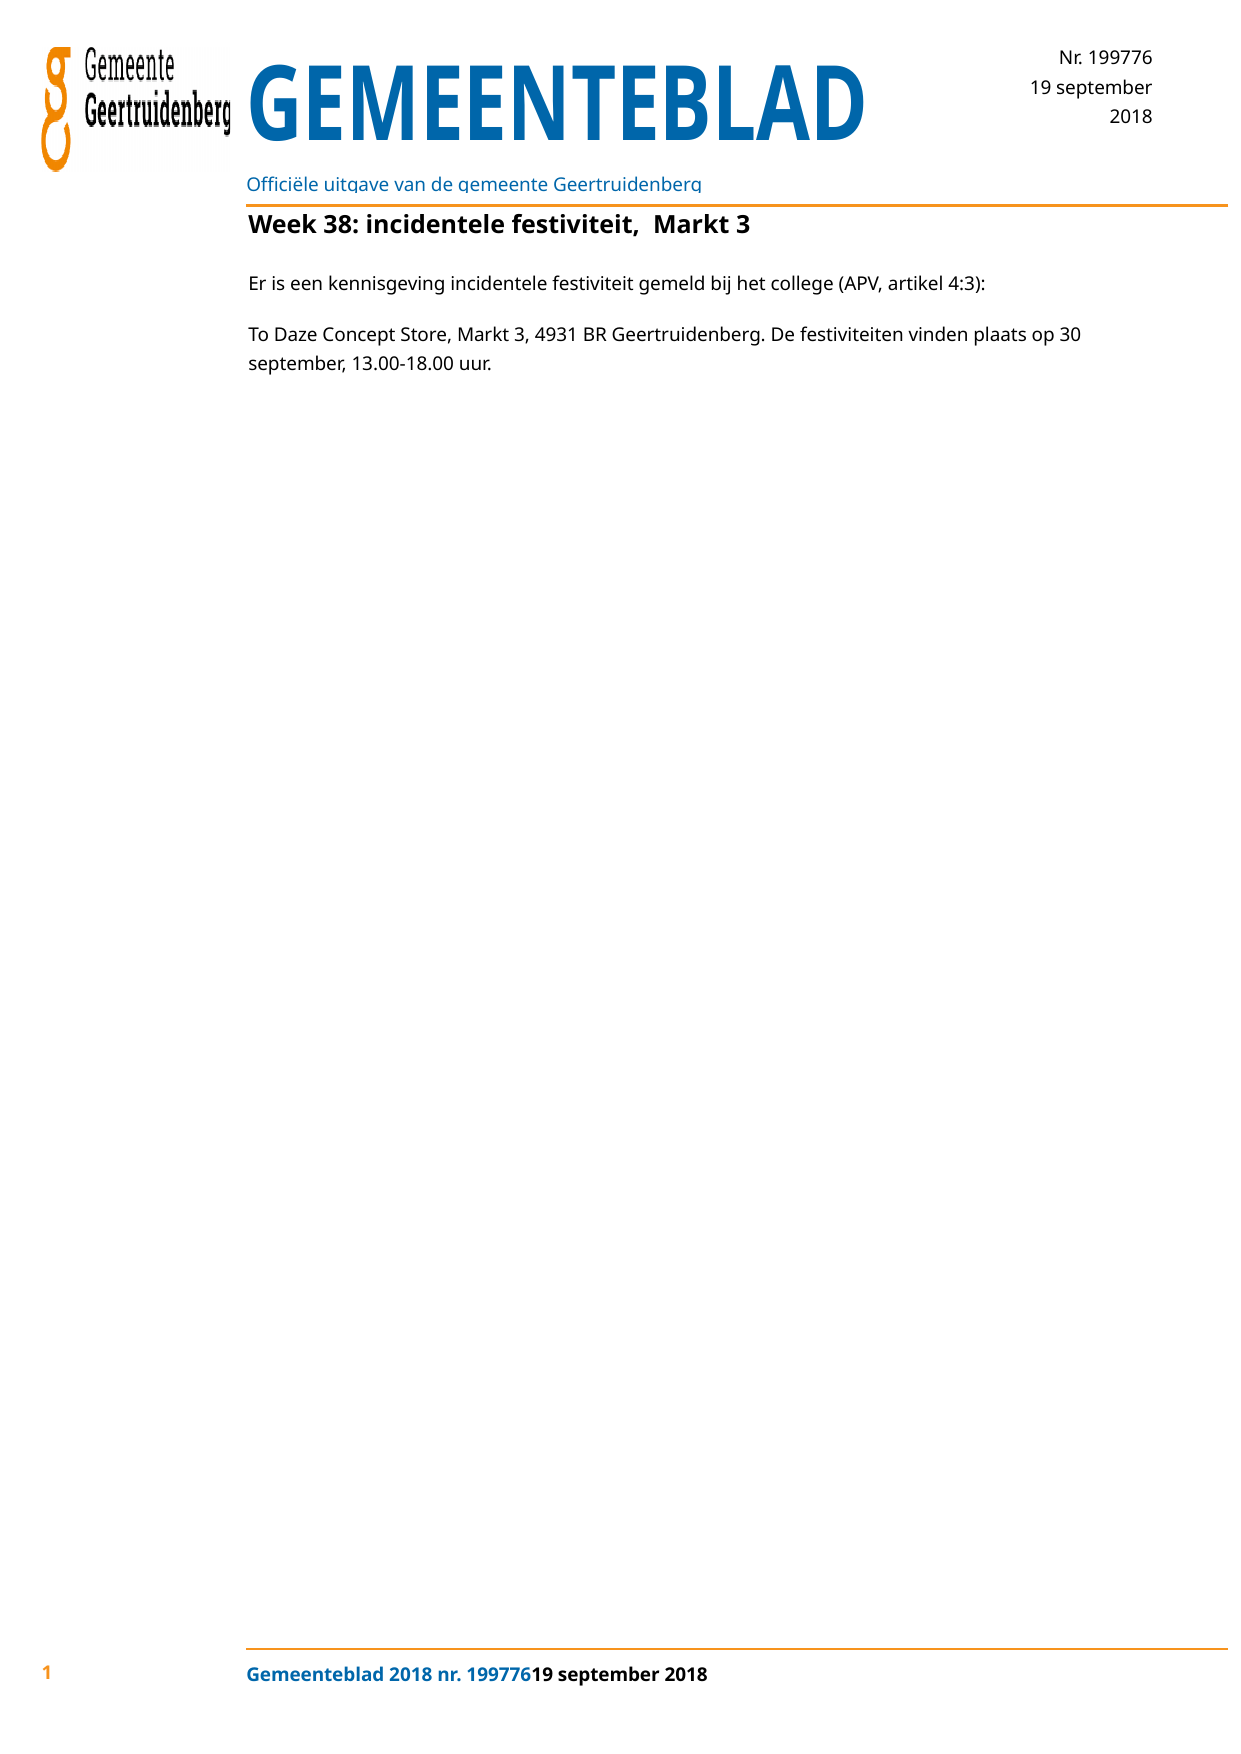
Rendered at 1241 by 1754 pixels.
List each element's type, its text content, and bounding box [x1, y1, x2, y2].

picture [41, 47, 231, 172]
text Er is een kennisgeving incidentele festiviteit gemeld bij het college (APV, artikel 4:3): [248, 270, 1152, 296]
text To Daze Concept Store, Markt 3, 4931 BR Geertruidenberg. De festiviteiten vinden plaats op 30 september, 13.00-18.00 uur. [248, 321, 1152, 376]
text Week 38: incidentele festiviteit, Markt 3 [248, 207, 1152, 241]
